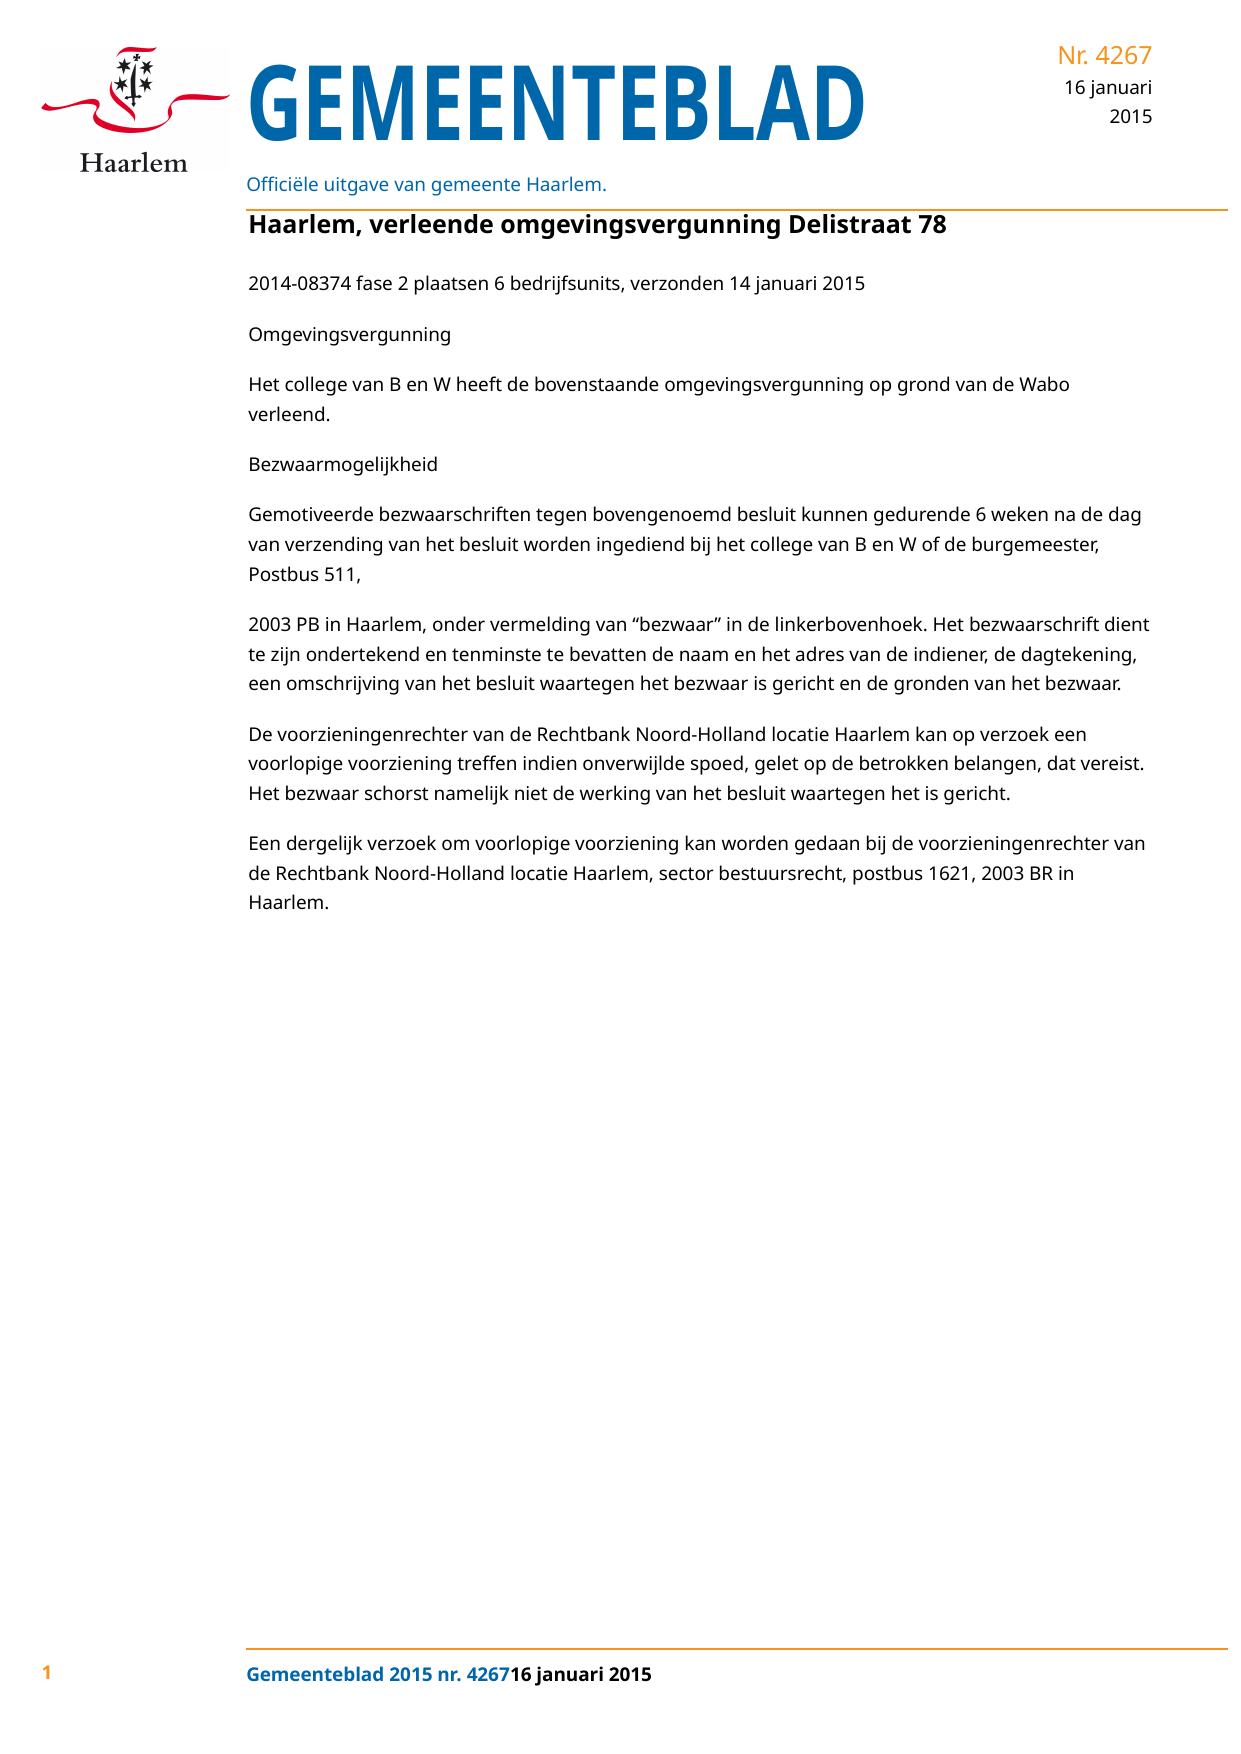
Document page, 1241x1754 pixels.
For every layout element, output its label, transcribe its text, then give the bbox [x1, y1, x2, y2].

text De voorzieningenrechter van de Rechtbank Noord-Holland locatie Haarlem kan op verzoek een voorlopige voorziening treffen indien onverwijlde spoed, gelet op de betrokken belangen, dat vereist. Het bezwaar schorst namelijk niet de werking van het besluit waartegen het is gericht. [248, 721, 1152, 806]
text Het college van B en W heeft de bovenstaande omgevingsvergunning op grond van de Wabo verleend. [248, 371, 1152, 426]
text 2003 PB in Haarlem, onder vermelding van “bezwaar” in de linkerbovenhoek. Het bezwaarschrift dient te zijn ondertekend en tenminste te bevatten de naam en het adres van de indiener, de dagtekening, een omschrijving van het besluit waartegen het bezwaar is gericht en de gronden van het bezwaar. [248, 611, 1152, 696]
text 2014-08374 fase 2 plaatsen 6 bedrijfsunits, verzonden 14 januari 2015 [248, 270, 1152, 296]
picture [41, 47, 231, 172]
text Gemotiveerde bezwaarschriften tegen bovengenoemd besluit kunnen gedurende 6 weken na de dag van verzending van het besluit worden ingediend bij het college van B en W of de burgemeester, Postbus 511, [248, 502, 1152, 586]
text Een dergelijk verzoek om voorlopige voorziening kan worden gedaan bij de voorzieningenrechter van de Rechtbank Noord-Holland locatie Haarlem, sector bestuursrecht, postbus 1621, 2003 BR in Haarlem. [248, 830, 1152, 915]
text Bezwaarmogelijkheid [248, 451, 1152, 477]
text Haarlem, verleende omgevingsvergunning Delistraat 78 [248, 211, 1152, 241]
text Omgevingsvergunning [248, 321, 1152, 346]
